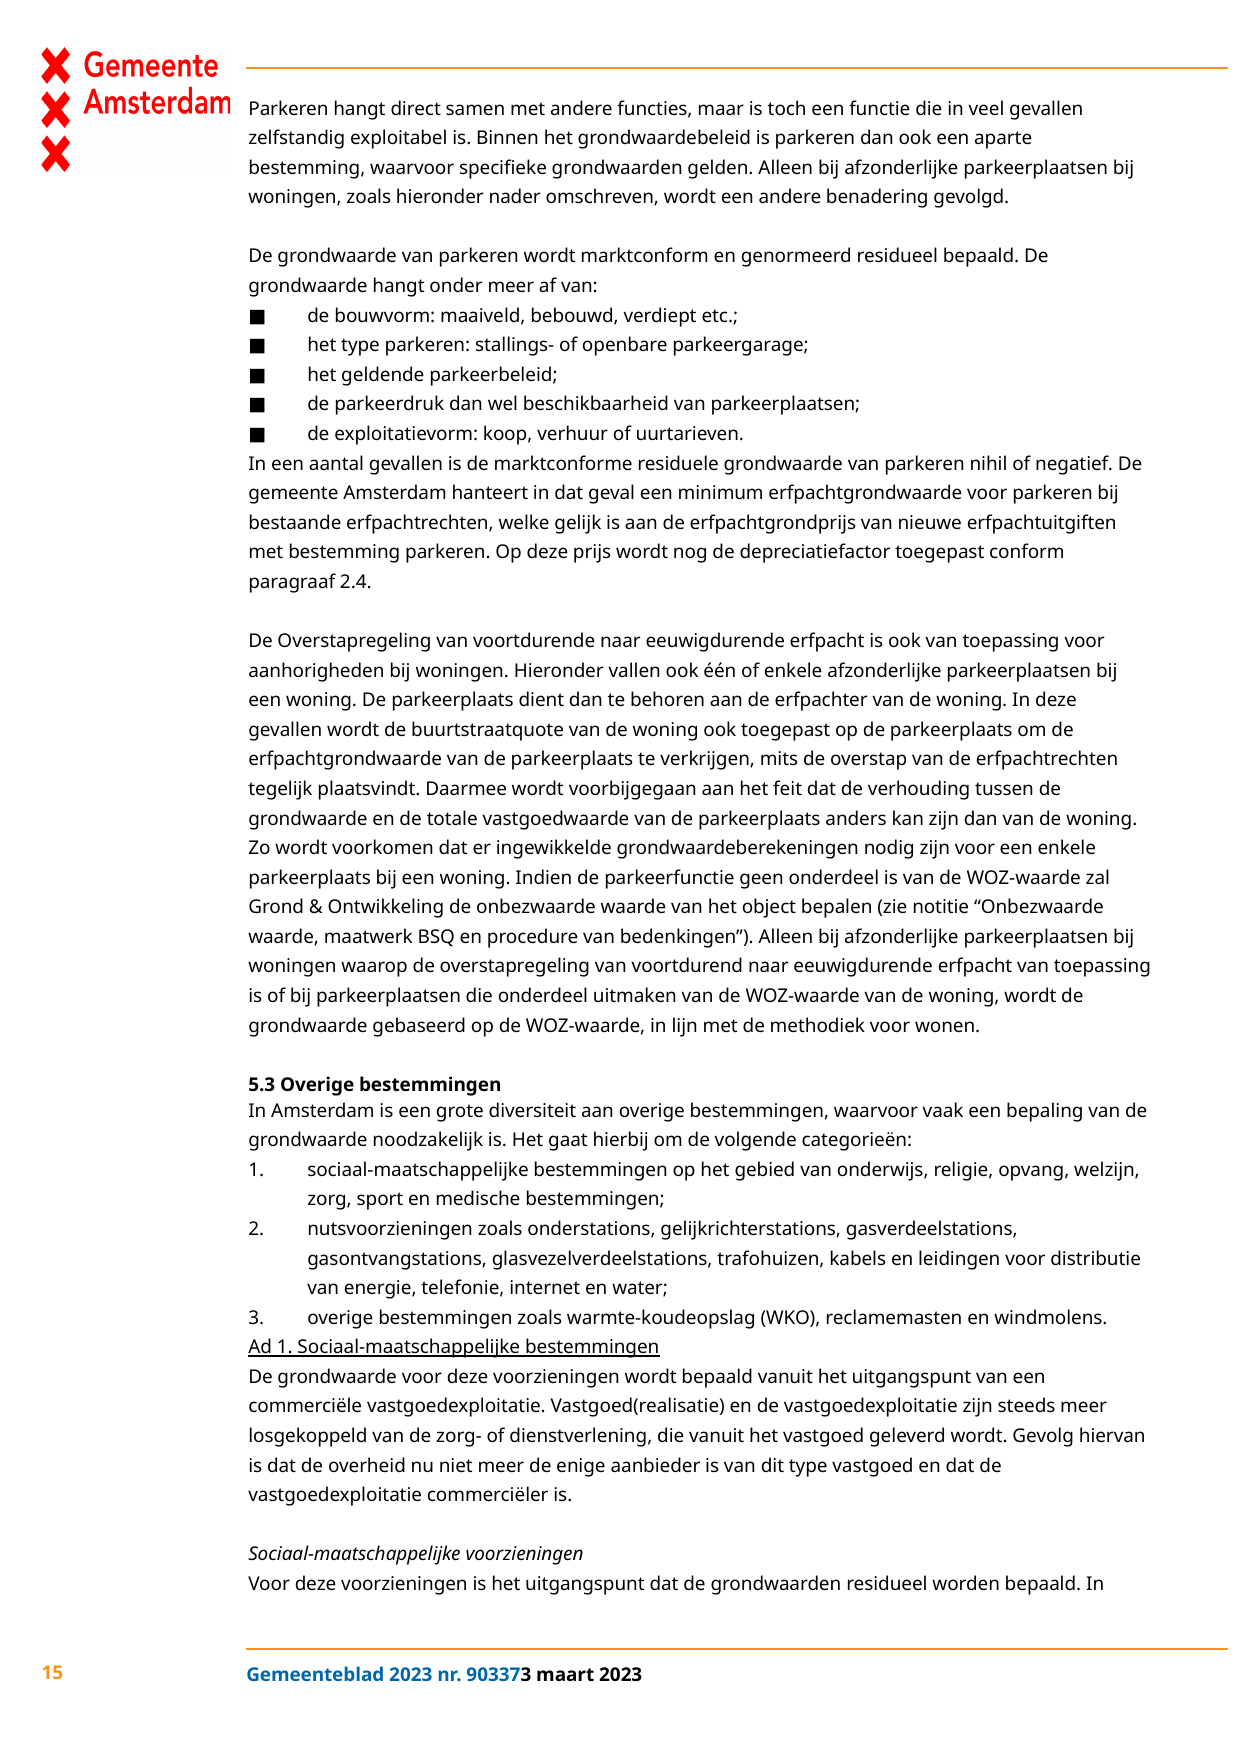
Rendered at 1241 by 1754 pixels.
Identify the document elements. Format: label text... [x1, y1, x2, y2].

text Ad 1. Sociaal-maatschappelijke bestemmingen [248, 1333, 1152, 1359]
list het type parkeren: stallings- of openbare parkeergarage; [248, 331, 1152, 357]
text De Overstapregeling van voortdurende naar eeuwigdurende erfpacht is ook van toepassing voor aanhorigheden bij woningen. Hieronder vallen ook één of enkele afzonderlijke parkeerplaatsen bij een woning. De parkeerplaats dient dan te behoren aan de erfpachter van de woning. In deze gevallen wordt de buurtstraatquote van de woning ook toegepast op de parkeerplaats om de erfpachtgrondwaarde van de parkeerplaats te verkrijgen, mits de overstap van de erfpachtrechten tegelijk plaatsvindt. Daarmee wordt voorbijgegaan aan het feit dat de verhouding tussen de grondwaarde en de totale vastgoedwaarde van de parkeerplaats anders kan zijn dan van de woning. Zo wordt voorkomen dat er ingewikkelde grondwaardeberekeningen nodig zijn voor een enkele parkeerplaats bij een woning. Indien de parkeerfunctie geen onderdeel is van de WOZ-waarde zal Grond & Ontwikkeling de onbezwaarde waarde van het object bepalen (zie notitie “Onbezwaarde waarde, maatwerk BSQ en procedure van bedenkingen”). Alleen bij afzonderlijke parkeerplaatsen bij woningen waarop de overstapregeling van voortdurend naar eeuwigdurende erfpacht van toepassing is of bij parkeerplaatsen die onderdeel uitmaken van de WOZ-waarde van de woning, wordt de grondwaarde gebaseerd op de WOZ-waarde, in lijn met de methodiek voor wonen. [248, 627, 1152, 1038]
text In Amsterdam is een grote diversiteit aan overige bestemmingen, waarvoor vaak een bepaling van de grondwaarde noodzakelijk is. Het gaat hierbij om de volgende categorieën: [248, 1097, 1152, 1152]
picture [41, 47, 231, 172]
list de parkeerdruk dan wel beschikbaarheid van parkeerplaatsen; [248, 391, 1152, 416]
list de bouwvorm: maaiveld, bebouwd, verdiept etc.; [248, 302, 1152, 328]
text Voor deze voorzieningen is het uitgangspunt dat de grondwaarden residueel worden bepaald. In [248, 1570, 1152, 1596]
text 5.3 Overige bestemmingen [248, 1071, 1152, 1097]
text De grondwaarde van parkeren wordt marktconform en genormeerd residueel bepaald. De grondwaarde hangt onder meer af van: [248, 243, 1152, 298]
text De grondwaarde voor deze voorzieningen wordt bepaald vanuit het uitgangspunt van een commerciële vastgoedexploitatie. Vastgoed(realisatie) en de vastgoedexploitatie zijn steeds meer losgekoppeld van de zorg- of dienstverlening, die vanuit het vastgoed geleverd wordt. Gevolg hiervan is dat de overheid nu niet meer de enige aanbieder is van dit type vastgoed en dat de vastgoedexploitatie commerciëler is. [248, 1363, 1152, 1507]
list de exploitatievorm: koop, verhuur of uurtarieven. [248, 420, 1152, 446]
list overige bestemmingen zoals warmte-koudeopslag (WKO), reclamemasten en windmolens. [248, 1304, 1152, 1329]
list sociaal-maatschappelijke bestemmingen op het gebied van onderwijs, religie, opvang, welzijn, zorg, sport en medische bestemmingen; [248, 1156, 1152, 1211]
text In een aantal gevallen is de marktconforme residuele grondwaarde van parkeren nihil of negatief. De gemeente Amsterdam hanteert in dat geval een minimum erfpachtgrondwaarde voor parkeren bij bestaande erfpachtrechten, welke gelijk is aan de erfpachtgrondprijs van nieuwe erfpachtuitgiften met bestemming parkeren. Op deze prijs wordt nog de depreciatiefactor toegepast conform paragraaf 2.4. [248, 450, 1152, 594]
text Sociaal-maatschappelijke voorzieningen [248, 1541, 1152, 1566]
text Parkeren hangt direct samen met andere functies, maar is toch een functie die in veel gevallen zelfstandig exploitabel is. Binnen het grondwaardebeleid is parkeren dan ook een aparte bestemming, waarvoor specifieke grondwaarden gelden. Alleen bij afzonderlijke parkeerplaatsen bij woningen, zoals hieronder nader omschreven, wordt een andere benadering gevolgd. [248, 95, 1152, 209]
list het geldende parkeerbeleid; [248, 361, 1152, 387]
list nutsvoorzieningen zoals onderstations, gelijkrichterstations, gasverdeelstations, gasontvangstations, glasvezelverdeelstations, trafohuizen, kabels en leidingen voor distributie van energie, telefonie, internet en water; [248, 1215, 1152, 1300]
